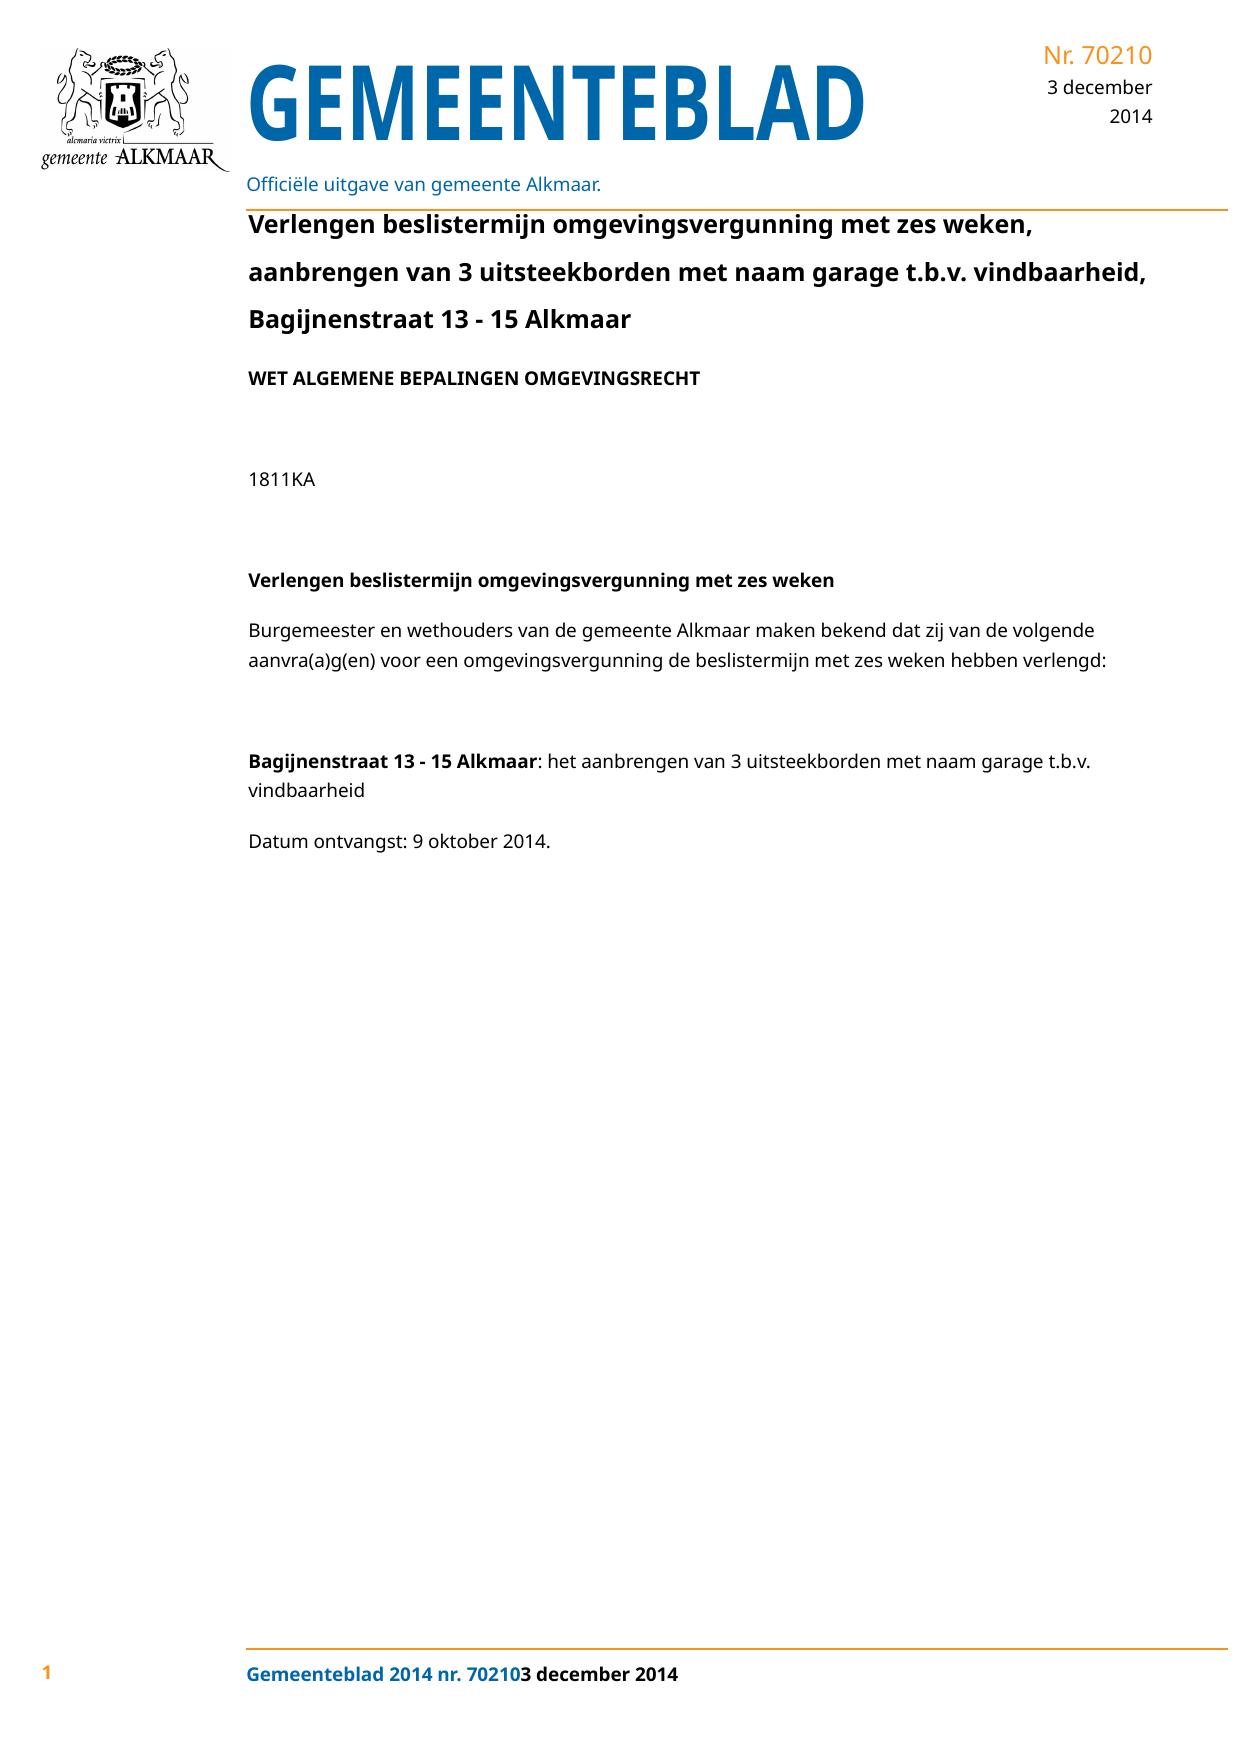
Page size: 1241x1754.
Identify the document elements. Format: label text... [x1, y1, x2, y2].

text WET ALGEMENE BEPALINGEN OMGEVINGSRECHT [248, 366, 1152, 391]
picture [41, 47, 231, 172]
text Burgemeester en wethouders van de gemeente Alkmaar maken bekend dat zij van de volgende aanvra(a)g(en) voor een omgevingsvergunning de beslistermijn met zes weken hebben verlengd: [248, 618, 1152, 673]
text Verlengen beslistermijn omgevingsvergunning met zes weken [248, 567, 1152, 593]
text Verlengen beslistermijn omgevingsvergunning met zes weken, aanbrengen van 3 uitsteekborden met naam garage t.b.v. vindbaarheid, Bagijnenstraat 13 - 15 Alkmaar [248, 211, 1152, 336]
text 1811KA [248, 466, 1152, 492]
text Datum ontvangst: 9 oktober 2014. [248, 828, 1152, 854]
text Bagijnenstraat 13 - 15 Alkmaar: het aanbrengen van 3 uitsteekborden met naam garage t.b.v. vindbaarheid [248, 748, 1152, 803]
